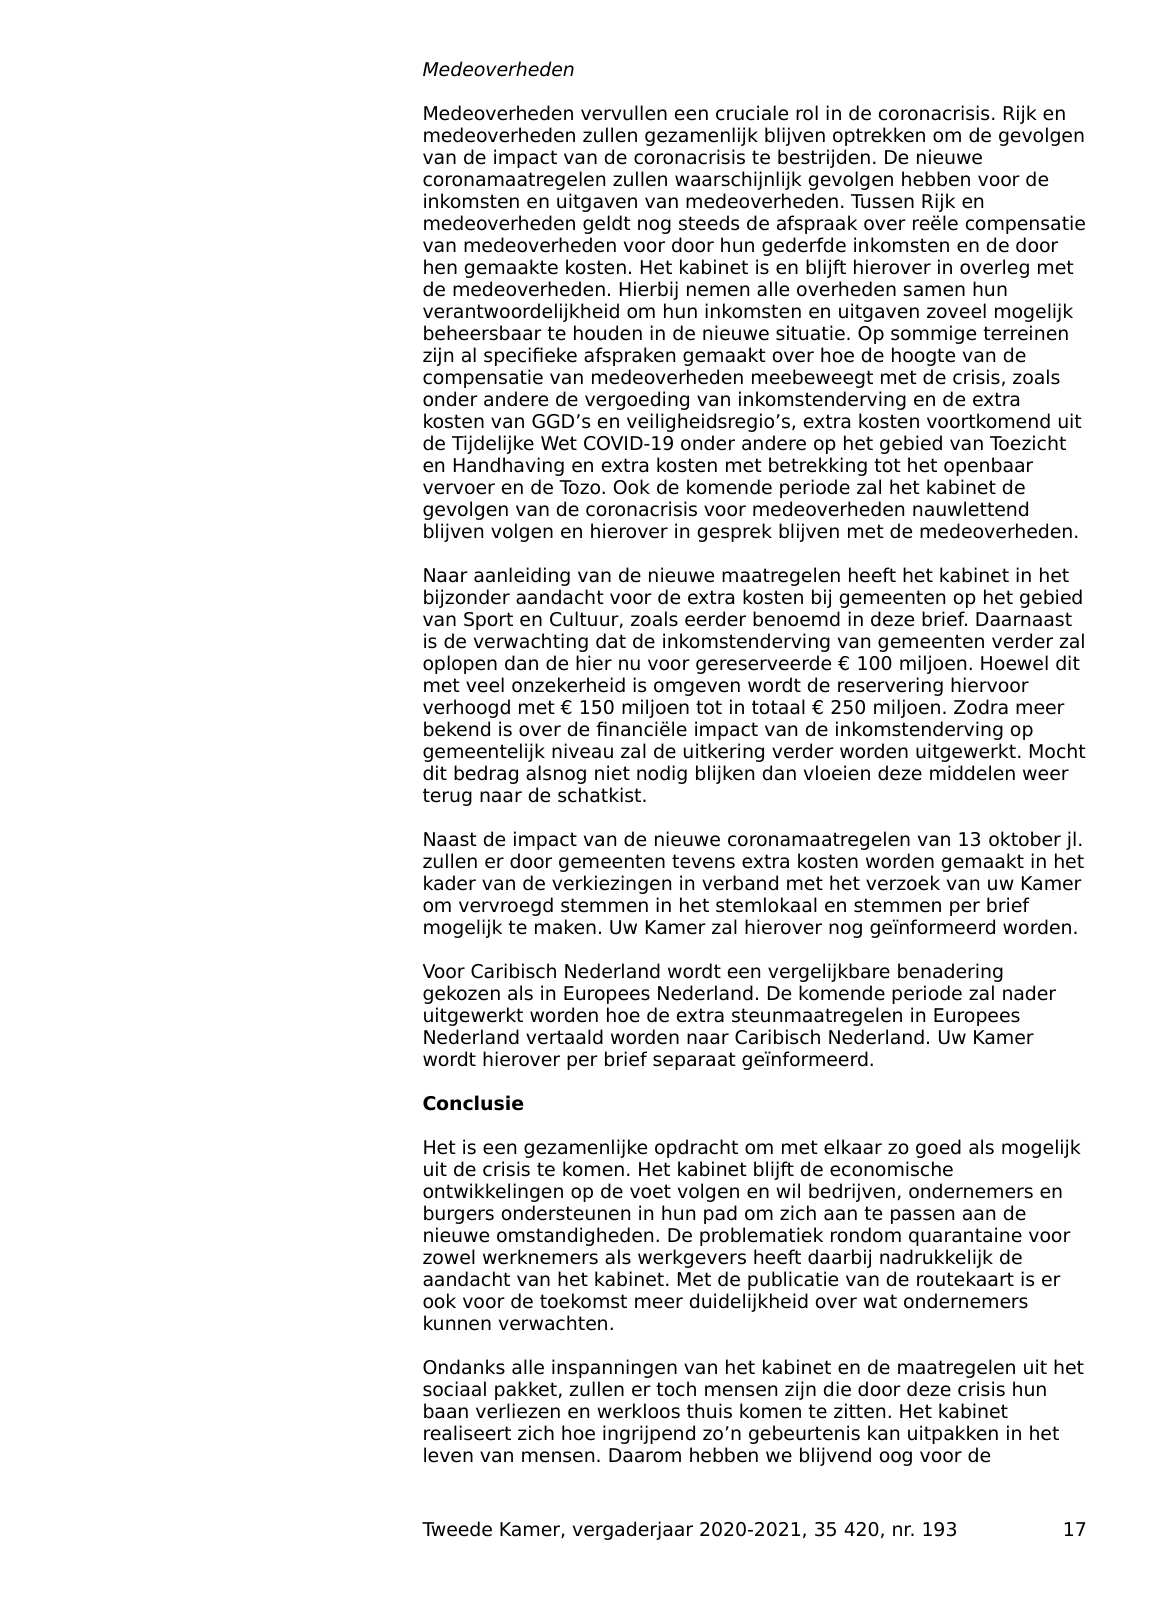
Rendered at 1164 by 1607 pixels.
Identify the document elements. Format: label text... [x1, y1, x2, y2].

text Medeoverheden vervullen een cruciale rol in de coronacrisis. Rijk en medeoverheden zullen gezamenlijk blijven optrekken om de gevolgen van de impact van de coronacrisis te bestrijden. De nieuwe coronamaatregelen zullen waarschijnlijk gevolgen hebben voor de inkomsten en uitgaven van medeoverheden. Tussen Rijk en medeoverheden geldt nog steeds de afspraak over reële compensatie van medeoverheden voor door hun gederfde inkomsten en de door hen gemaakte kosten. Het kabinet is en blijft hierover in overleg met de medeoverheden. Hierbij nemen alle overheden samen hun verantwoordelijkheid om hun inkomsten en uitgaven zoveel mogelijk beheersbaar te houden in de nieuwe situatie. Op sommige terreinen zijn al specifieke afspraken gemaakt over hoe de hoogte van de compensatie van medeoverheden meebeweegt met de crisis, zoals onder andere de vergoeding van inkomstenderving en de extra kosten van GGD’s en veiligheidsregio’s, extra kosten voortkomend uit de Tijdelijke Wet COVID-19 onder andere op het gebied van Toezicht en Handhaving en extra kosten met betrekking tot het openbaar vervoer en de Tozo. Ook de komende periode zal het kabinet de gevolgen van de coronacrisis voor medeoverheden nauwlettend blijven volgen en hierover in gesprek blijven met de medeoverheden. [422, 103, 1087, 543]
text Voor Caribisch Nederland wordt een vergelijkbare benadering gekozen als in Europees Nederland. De komende periode zal nader uitgewerkt worden hoe de extra steunmaatregelen in Europees Nederland vertaald worden naar Caribisch Nederland. Uw Kamer wordt hierover per brief separaat geïnformeerd. [422, 961, 1087, 1071]
subtitle Medeoverheden [422, 59, 1087, 81]
text Naar aanleiding van de nieuwe maatregelen heeft het kabinet in het bijzonder aandacht voor de extra kosten bij gemeenten op het gebied van Sport en Cultuur, zoals eerder benoemd in deze brief. Daarnaast is de verwachting dat de inkomstenderving van gemeenten verder zal oplopen dan de hier nu voor gereserveerde € 100 miljoen. Hoewel dit met veel onzekerheid is omgeven wordt de reservering hiervoor verhoogd met € 150 miljoen tot in totaal € 250 miljoen. Zodra meer bekend is over de financiële impact van de inkomstenderving op gemeentelijk niveau zal de uitkering verder worden uitgewerkt. Mocht dit bedrag alsnog niet nodig blijken dan vloeien deze middelen weer terug naar de schatkist. [422, 565, 1087, 807]
text Ondanks alle inspanningen van het kabinet en de maatregelen uit het sociaal pakket, zullen er toch mensen zijn die door deze crisis hun baan verliezen en werkloos thuis komen te zitten. Het kabinet realiseert zich hoe ingrijpend zo’n gebeurtenis kan uitpakken in het leven van mensen. Daarom hebben we blijvend oog voor de [422, 1357, 1087, 1467]
text Naast de impact van de nieuwe coronamaatregelen van 13 oktober jl. zullen er door gemeenten tevens extra kosten worden gemaakt in het kader van de verkiezingen in verband met het verzoek van uw Kamer om vervroegd stemmen in het stemlokaal en stemmen per brief mogelijk te maken. Uw Kamer zal hierover nog geïnformeerd worden. [422, 829, 1087, 939]
text Het is een gezamenlijke opdracht om met elkaar zo goed als mogelijk uit de crisis te komen. Het kabinet blijft de economische ontwikkelingen op de voet volgen en wil bedrijven, ondernemers en burgers ondersteunen in hun pad om zich aan te passen aan de nieuwe omstandigheden. De problematiek rondom quarantaine voor zowel werknemers als werkgevers heeft daarbij nadrukkelijk de aandacht van het kabinet. Met de publicatie van de routekaart is er ook voor de toekomst meer duidelijkheid over wat ondernemers kunnen verwachten. [422, 1137, 1087, 1335]
subtitle Conclusie [422, 1093, 1087, 1115]
